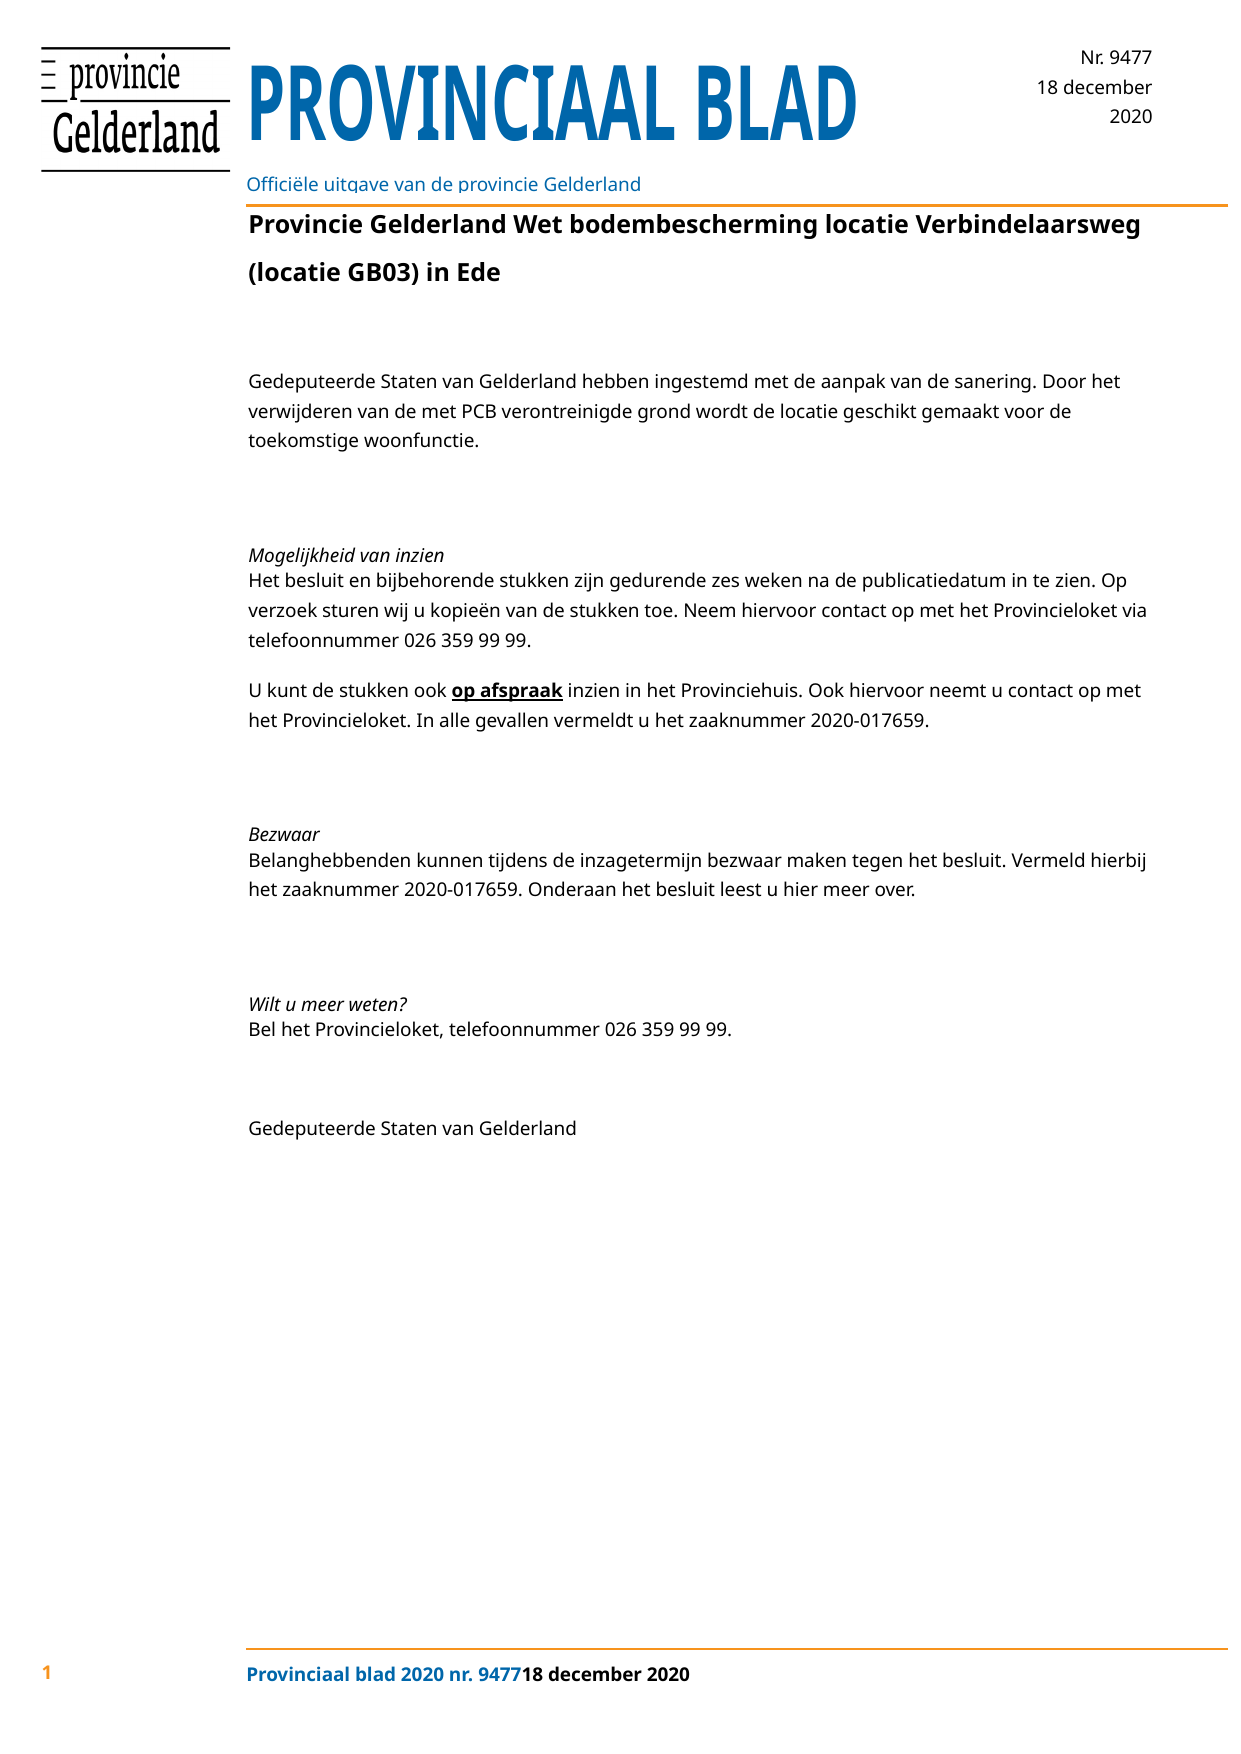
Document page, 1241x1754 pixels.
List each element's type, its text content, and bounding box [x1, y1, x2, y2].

text Provincie Gelderland Wet bodembescherming locatie Verbindelaarsweg (locatie GB03) in Ede [248, 207, 1152, 288]
text Bezwaar [248, 821, 1152, 847]
text Belanghebbenden kunnen tijdens de inzagetermijn bezwaar maken tegen het besluit. Vermeld hierbij het zaaknummer 2020-017659. Onderaan het besluit leest u hier meer over. [248, 847, 1152, 902]
text Mogelijkheid van inzien [248, 542, 1152, 568]
text Bel het Provincieloket, telefoonnummer 026 359 99 99. [248, 1017, 1152, 1042]
text Gedeputeerde Staten van Gelderland [248, 1115, 1152, 1141]
picture [41, 47, 231, 172]
text Het besluit en bijbehorende stukken zijn gedurende zes weken na de publicatiedatum in te zien. Op verzoek sturen wij u kopieën van de stukken toe. Neem hiervoor contact op met het Provincieloket via telefoonnummer 026 359 99 99. [248, 568, 1152, 652]
text U kunt de stukken ook op afspraak inzien in het Provinciehuis. Ook hiervoor neemt u contact op met het Provincieloket. In alle gevallen vermeldt u het zaaknummer 2020-017659. [248, 677, 1152, 732]
text Wilt u meer weten? [248, 991, 1152, 1017]
text Gedeputeerde Staten van Gelderland hebben ingestemd met de aanpak van de sanering. Door het verwijderen van de met PCB verontreinigde grond wordt de locatie geschikt gemaakt voor de toekomstige woonfunctie. [248, 368, 1152, 453]
